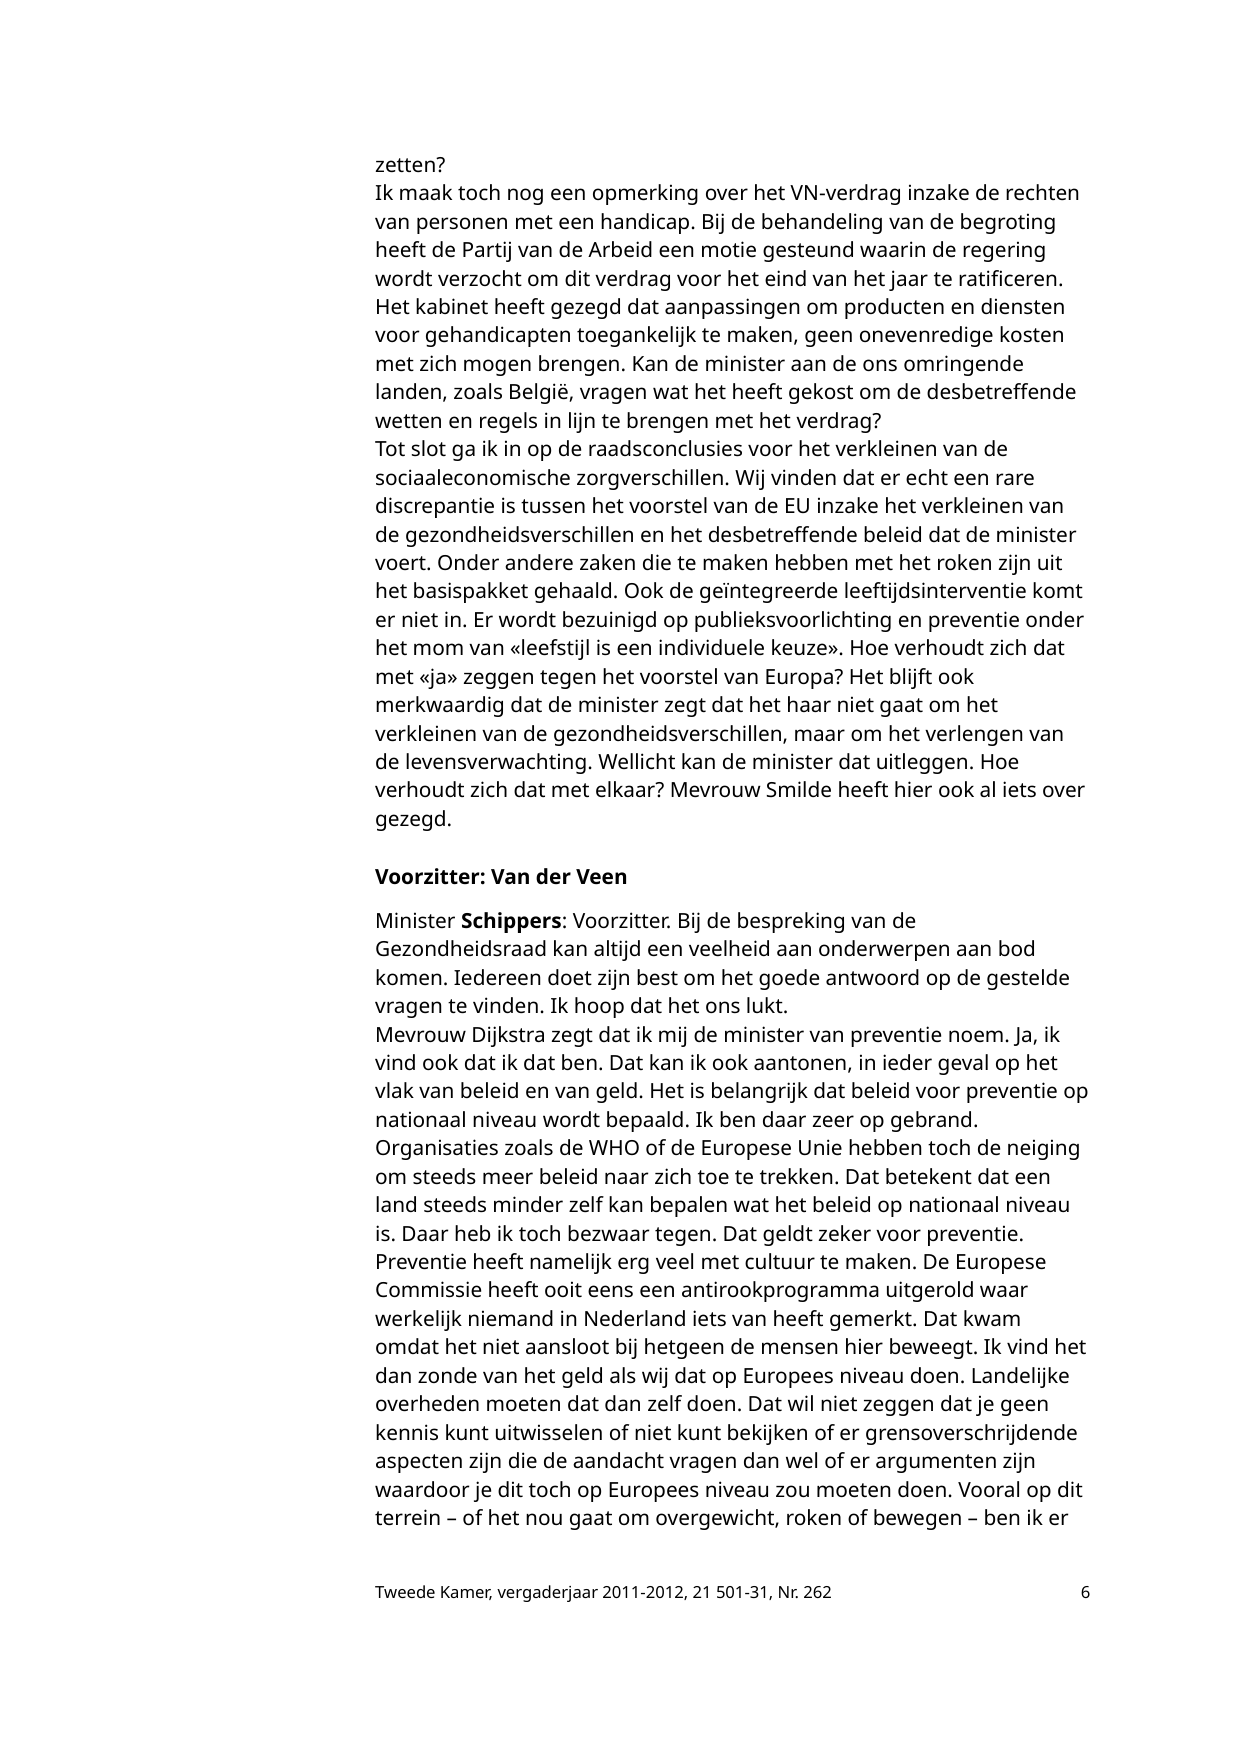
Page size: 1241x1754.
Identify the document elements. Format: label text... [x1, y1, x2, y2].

text zetten? [375, 150, 1090, 178]
text Tot slot ga ik in op de raadsconclusies voor het verkleinen van de sociaaleconomische zorgverschillen. Wij vinden dat er echt een rare discrepantie is tussen het voorstel van de EU inzake het verkleinen van de gezondheidsverschillen en het desbetreffende beleid dat de minister voert. Onder andere zaken die te maken hebben met het roken zijn uit het basispakket gehaald. Ook de geïntegreerde leeftijdsinterventie komt er niet in. Er wordt bezuinigd op publieksvoorlichting en preventie onder het mom van «leefstijl is een individuele keuze». Hoe verhoudt zich dat met «ja» zeggen tegen het voorstel van Europa? Het blijft ook merkwaardig dat de minister zegt dat het haar niet gaat om het verkleinen van de gezondheidsverschillen, maar om het verlengen van de levensverwachting. Wellicht kan de minister dat uitleggen. Hoe verhoudt zich dat met elkaar? Mevrouw Smilde heeft hier ook al iets over gezegd. [375, 434, 1090, 832]
text Mevrouw Dijkstra zegt dat ik mij de minister van preventie noem. Ja, ik vind ook dat ik dat ben. Dat kan ik ook aantonen, in ieder geval op het vlak van beleid en van geld. Het is belangrijk dat beleid voor preventie op nationaal niveau wordt bepaald. Ik ben daar zeer op gebrand. Organisaties zoals de WHO of de Europese Unie hebben toch de neiging om steeds meer beleid naar zich toe te trekken. Dat betekent dat een land steeds minder zelf kan bepalen wat het beleid op nationaal niveau is. Daar heb ik toch bezwaar tegen. Dat geldt zeker voor preventie. Preventie heeft namelijk erg veel met cultuur te maken. De Europese Commissie heeft ooit eens een antirookprogramma uitgerold waar werkelijk niemand in Nederland iets van heeft gemerkt. Dat kwam omdat het niet aansloot bij hetgeen de mensen hier beweegt. Ik vind het dan zonde van het geld als wij dat op Europees niveau doen. Landelijke overheden moeten dat dan zelf doen. Dat wil niet zeggen dat je geen kennis kunt uitwisselen of niet kunt bekijken of er grensoverschrijdende aspecten zijn die de aandacht vragen dan wel of er argumenten zijn waardoor je dit toch op Europees niveau zou moeten doen. Vooral op dit terrein – of het nou gaat om overgewicht, roken of bewegen – ben ik er [375, 1020, 1090, 1532]
text Ik maak toch nog een opmerking over het VN-verdrag inzake de rechten van personen met een handicap. Bij de behandeling van de begroting heeft de Partij van de Arbeid een motie gesteund waarin de regering wordt verzocht om dit verdrag voor het eind van het jaar te ratificeren. Het kabinet heeft gezegd dat aanpassingen om producten en diensten voor gehandicapten toegankelijk te maken, geen onevenredige kosten met zich mogen brengen. Kan de minister aan de ons omringende landen, zoals België, vragen wat het heeft gekost om de desbetreffende wetten en regels in lijn te brengen met het verdrag? [375, 178, 1090, 434]
text Voorzitter: Van der Veen [375, 862, 1090, 891]
text Minister Schippers: Voorzitter. Bij de bespreking van de Gezondheidsraad kan altijd een veelheid aan onderwerpen aan bod komen. Iedereen doet zijn best om het goede antwoord op de gestelde vragen te vinden. Ik hoop dat het ons lukt. [375, 906, 1090, 1020]
